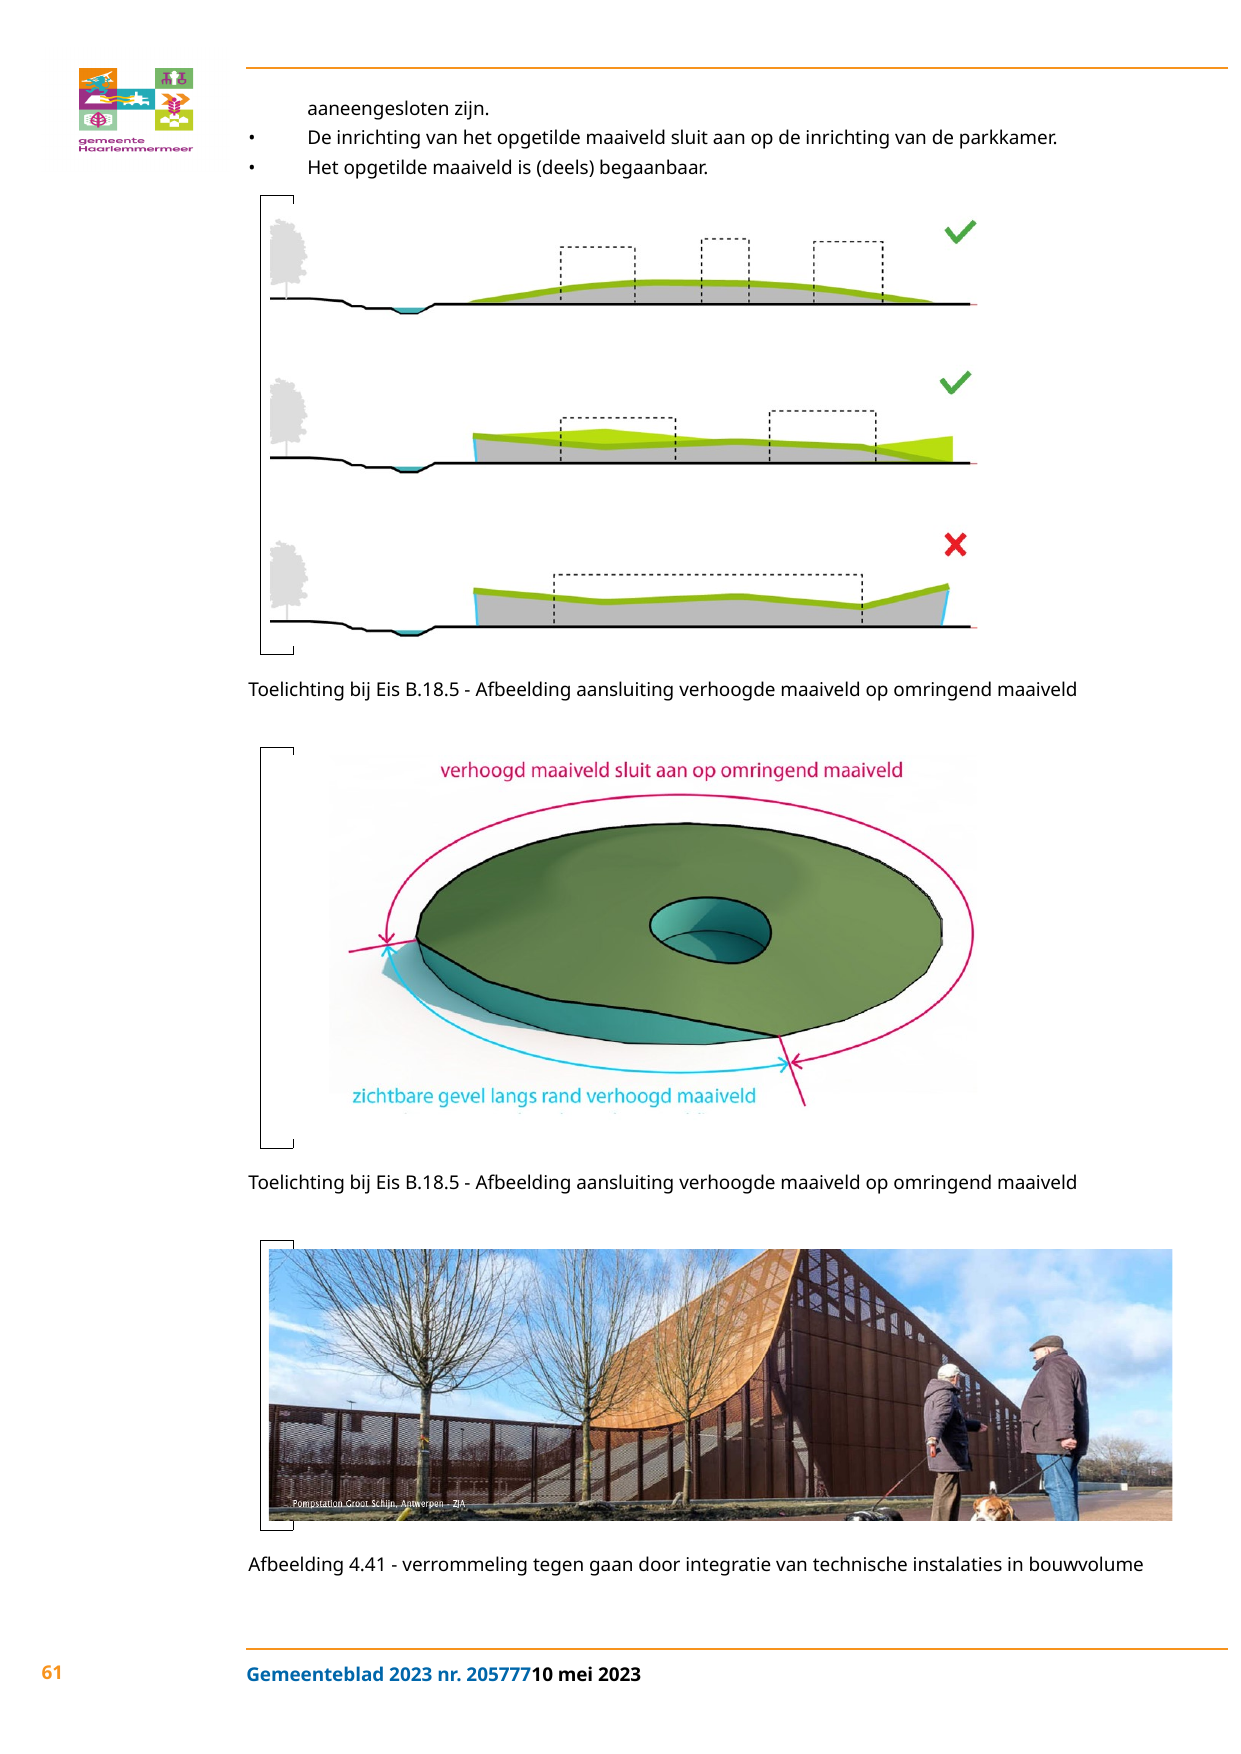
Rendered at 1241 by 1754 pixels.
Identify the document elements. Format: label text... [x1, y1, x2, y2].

list aaneengesloten zijn. [248, 95, 1152, 121]
picture [268, 755, 978, 1139]
picture [268, 1249, 1173, 1521]
list De inrichting van het opgetilde maaiveld sluit aan op de inrichting van de parkkamer. [248, 124, 1152, 150]
list Het opgetilde maaiveld is (deels) begaanbaar. [248, 154, 1152, 180]
text Afbeelding 4.41 - verrommeling tegen gaan door integratie van technische instalaties in bouwvolume [248, 1551, 1152, 1577]
picture [268, 204, 978, 646]
picture [41, 47, 231, 172]
text Toelichting bij Eis B.18.5 - Afbeelding aansluiting verhoogde maaiveld op omringend maaiveld [248, 1169, 1152, 1195]
text Toelichting bij Eis B.18.5 - Afbeelding aansluiting verhoogde maaiveld op omringend maaiveld [248, 676, 1152, 702]
